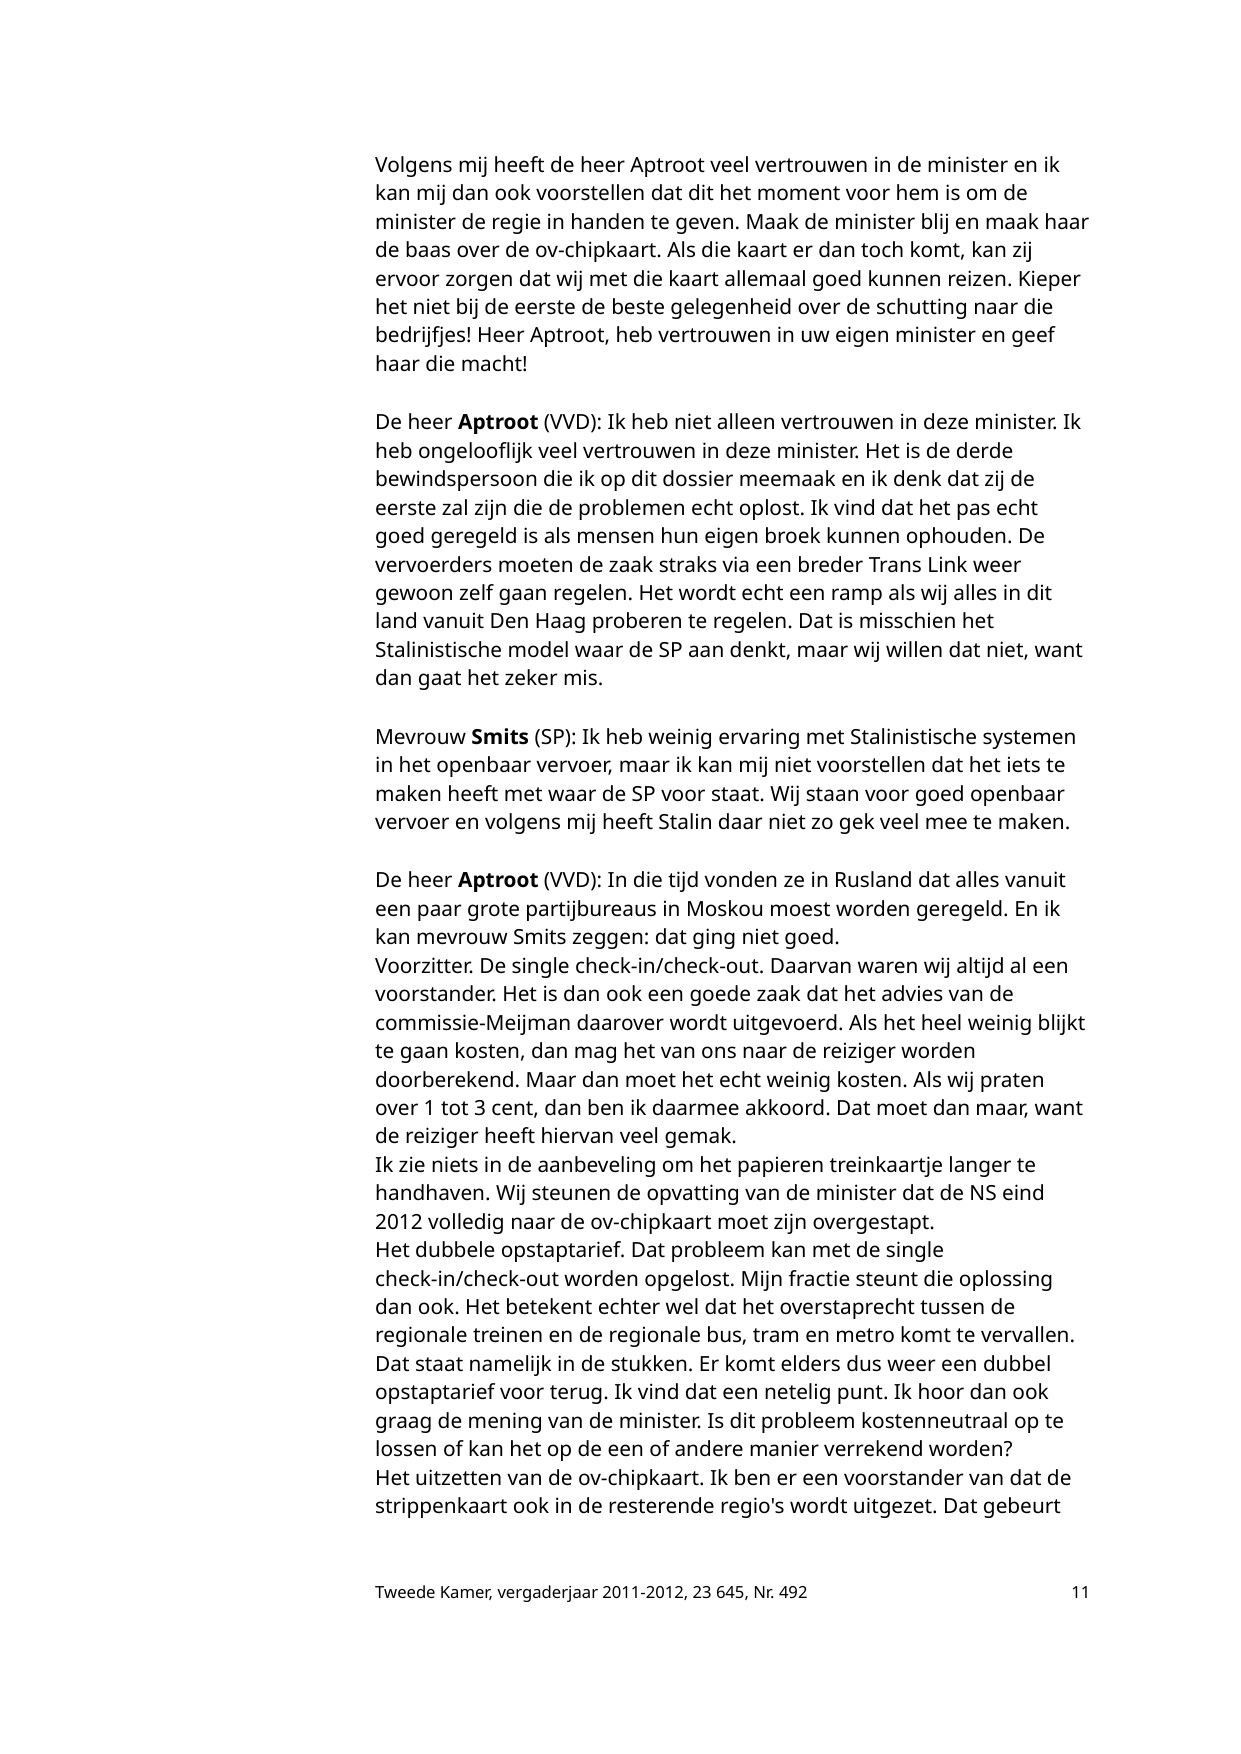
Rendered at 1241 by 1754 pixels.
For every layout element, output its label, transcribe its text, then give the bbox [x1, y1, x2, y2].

text Het dubbele opstaptarief. Dat probleem kan met de single check-in/check-out worden opgelost. Mijn fractie steunt die oplossing dan ook. Het betekent echter wel dat het overstaprecht tussen de regionale treinen en de regionale bus, tram en metro komt te vervallen. Dat staat namelijk in de stukken. Er komt elders dus weer een dubbel opstaptarief voor terug. Ik vind dat een netelig punt. Ik hoor dan ook graag de mening van de minister. Is dit probleem kostenneutraal op te lossen of kan het op de een of andere manier verrekend worden? [375, 1235, 1090, 1463]
text De heer Aptroot (VVD): In die tijd vonden ze in Rusland dat alles vanuit een paar grote partijbureaus in Moskou moest worden geregeld. En ik kan mevrouw Smits zeggen: dat ging niet goed. [375, 866, 1090, 951]
text Mevrouw Smits (SP): Ik heb weinig ervaring met Stalinistische systemen in het openbaar vervoer, maar ik kan mij niet voorstellen dat het iets te maken heeft met waar de SP voor staat. Wij staan voor goed openbaar vervoer en volgens mij heeft Stalin daar niet zo gek veel mee te maken. [375, 722, 1090, 836]
text Voorzitter. De single check-in/check-out. Daarvan waren wij altijd al een voorstander. Het is dan ook een goede zaak dat het advies van de commissie-Meijman daarover wordt uitgevoerd. Als het heel weinig blijkt te gaan kosten, dan mag het van ons naar de reiziger worden doorberekend. Maar dan moet het echt weinig kosten. Als wij praten over 1 tot 3 cent, dan ben ik daarmee akkoord. Dat moet dan maar, want de reiziger heeft hiervan veel gemak. [375, 951, 1090, 1150]
text De heer Aptroot (VVD): Ik heb niet alleen vertrouwen in deze minister. Ik heb ongelooflijk veel vertrouwen in deze minister. Het is de derde bewindspersoon die ik op dit dossier meemaak en ik denk dat zij de eerste zal zijn die de problemen echt oplost. Ik vind dat het pas echt goed geregeld is als mensen hun eigen broek kunnen ophouden. De vervoerders moeten de zaak straks via een breder Trans Link weer gewoon zelf gaan regelen. Het wordt echt een ramp als wij alles in dit land vanuit Den Haag proberen te regelen. Dat is misschien het Stalinistische model waar de SP aan denkt, maar wij willen dat niet, want dan gaat het zeker mis. [375, 407, 1090, 692]
text Volgens mij heeft de heer Aptroot veel vertrouwen in de minister en ik kan mij dan ook voorstellen dat dit het moment voor hem is om de minister de regie in handen te geven. Maak de minister blij en maak haar de baas over de ov-chipkaart. Als die kaart er dan toch komt, kan zij ervoor zorgen dat wij met die kaart allemaal goed kunnen reizen. Kieper het niet bij de eerste de beste gelegenheid over de schutting naar die bedrijfjes! Heer Aptroot, heb vertrouwen in uw eigen minister en geef haar die macht! [375, 150, 1090, 377]
text Het uitzetten van de ov-chipkaart. Ik ben er een voorstander van dat de strippenkaart ook in de resterende regio's wordt uitgezet. Dat gebeurt [375, 1463, 1090, 1520]
text Ik zie niets in de aanbeveling om het papieren treinkaartje langer te handhaven. Wij steunen de opvatting van de minister dat de NS eind 2012 volledig naar de ov-chipkaart moet zijn overgestapt. [375, 1150, 1090, 1235]
